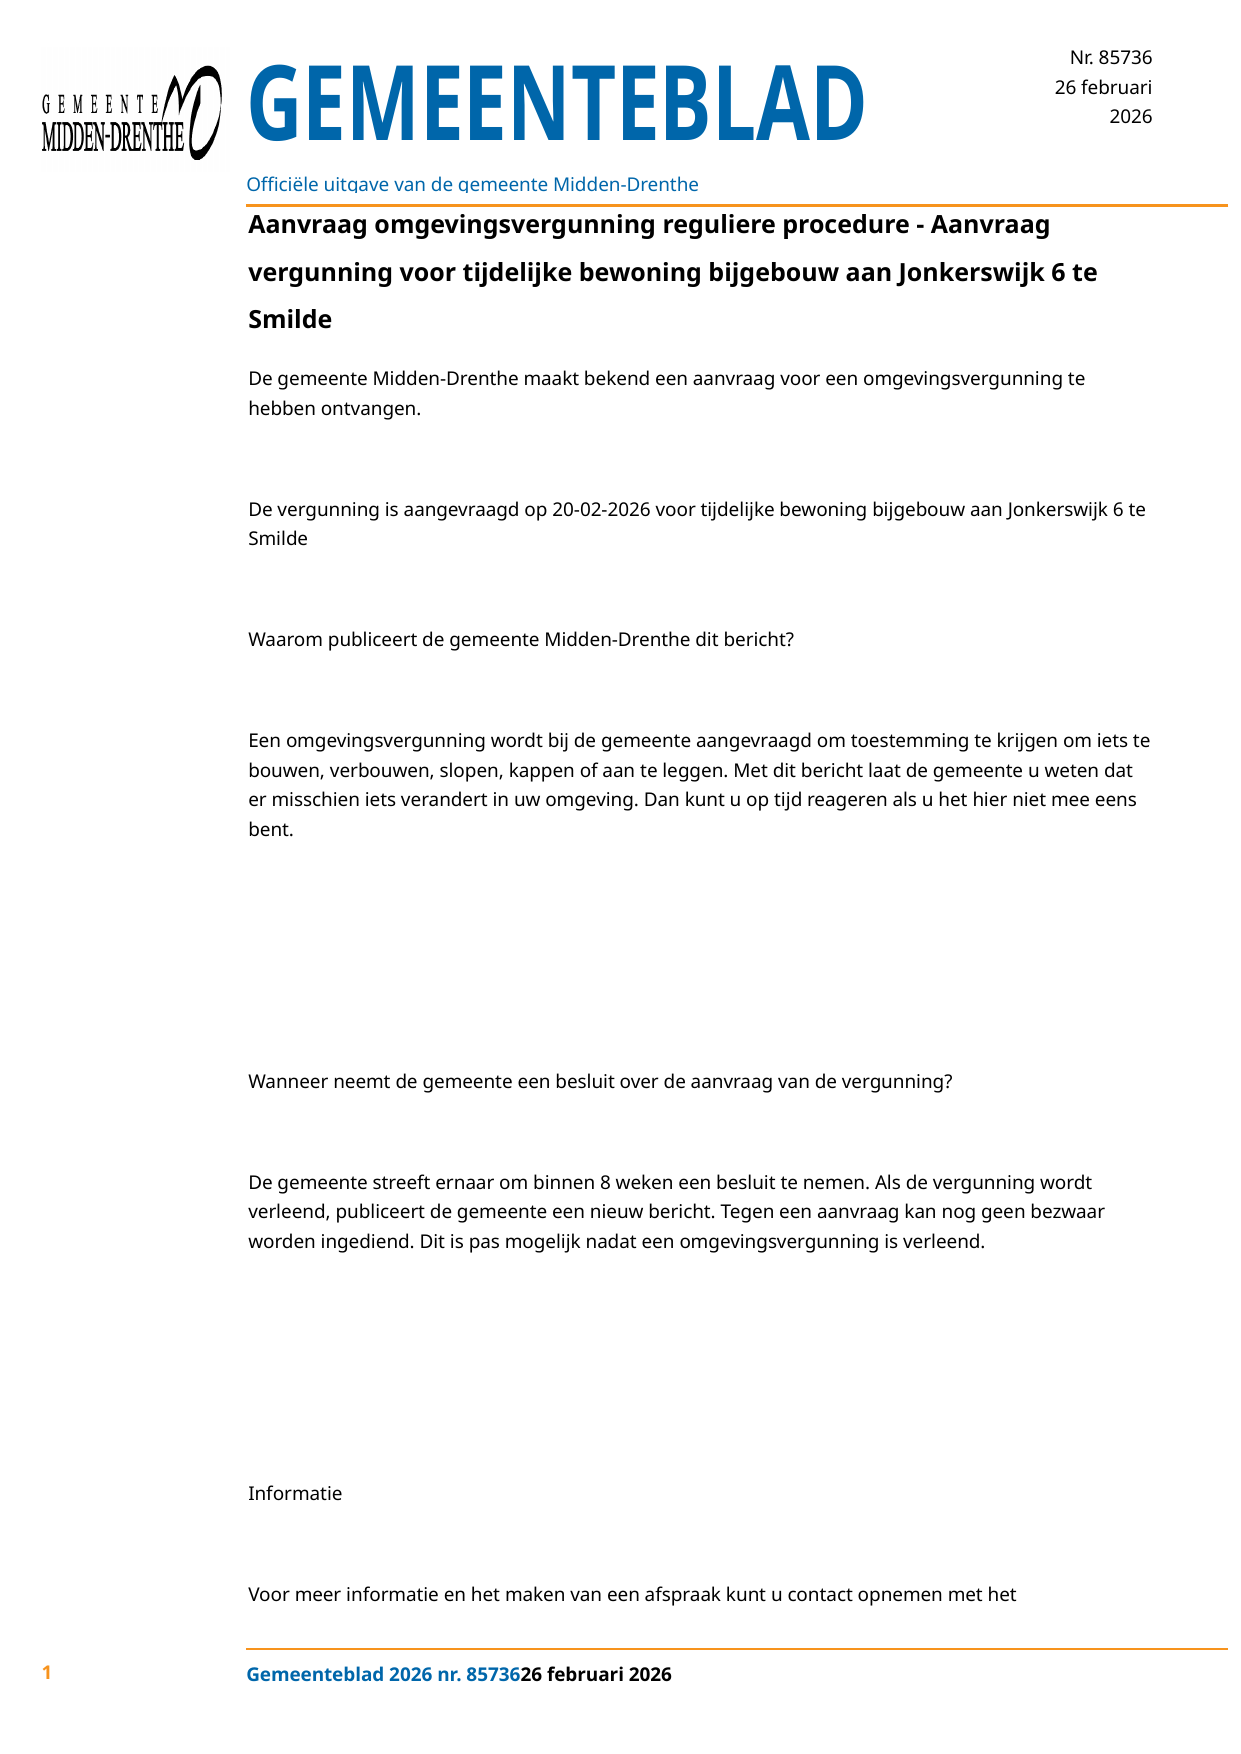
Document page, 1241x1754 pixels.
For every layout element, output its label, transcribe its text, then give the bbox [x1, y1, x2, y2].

text Voor meer informatie en het maken van een afspraak kunt u contact opnemen met het [248, 1581, 1152, 1607]
text De gemeente Midden-Drenthe maakt bekend een aanvraag voor een omgevingsvergunning te hebben ontvangen. [248, 366, 1152, 421]
text Waarom publiceert de gemeente Midden-Drenthe dit bericht? [248, 626, 1152, 652]
text Aanvraag omgevingsvergunning reguliere procedure - Aanvraag vergunning voor tijdelijke bewoning bijgebouw aan Jonkerswijk 6 te Smilde [248, 207, 1152, 336]
text De vergunning is aangevraagd op 20-02-2026 voor tijdelijke bewoning bijgebouw aan Jonkerswijk 6 te Smilde [248, 496, 1152, 551]
text Informatie [248, 1480, 1152, 1506]
text De gemeente streeft ernaar om binnen 8 weken een besluit te nemen. Als de vergunning wordt verleend, publiceert de gemeente een nieuw bericht. Tegen een aanvraag kan nog geen bezwaar worden ingediend. Dit is pas mogelijk nadat een omgevingsvergunning is verleend. [248, 1169, 1152, 1254]
text Een omgevingsvergunning wordt bij de gemeente aangevraagd om toestemming te krijgen om iets te bouwen, verbouwen, slopen, kappen of aan te leggen. Met dit bericht laat de gemeente u weten dat er misschien iets verandert in uw omgeving. Dan kunt u op tijd reageren als u het hier niet mee eens bent. [248, 727, 1152, 842]
text Wanneer neemt de gemeente een besluit over de aanvraag van de vergunning? [248, 1068, 1152, 1094]
picture [41, 47, 231, 172]
